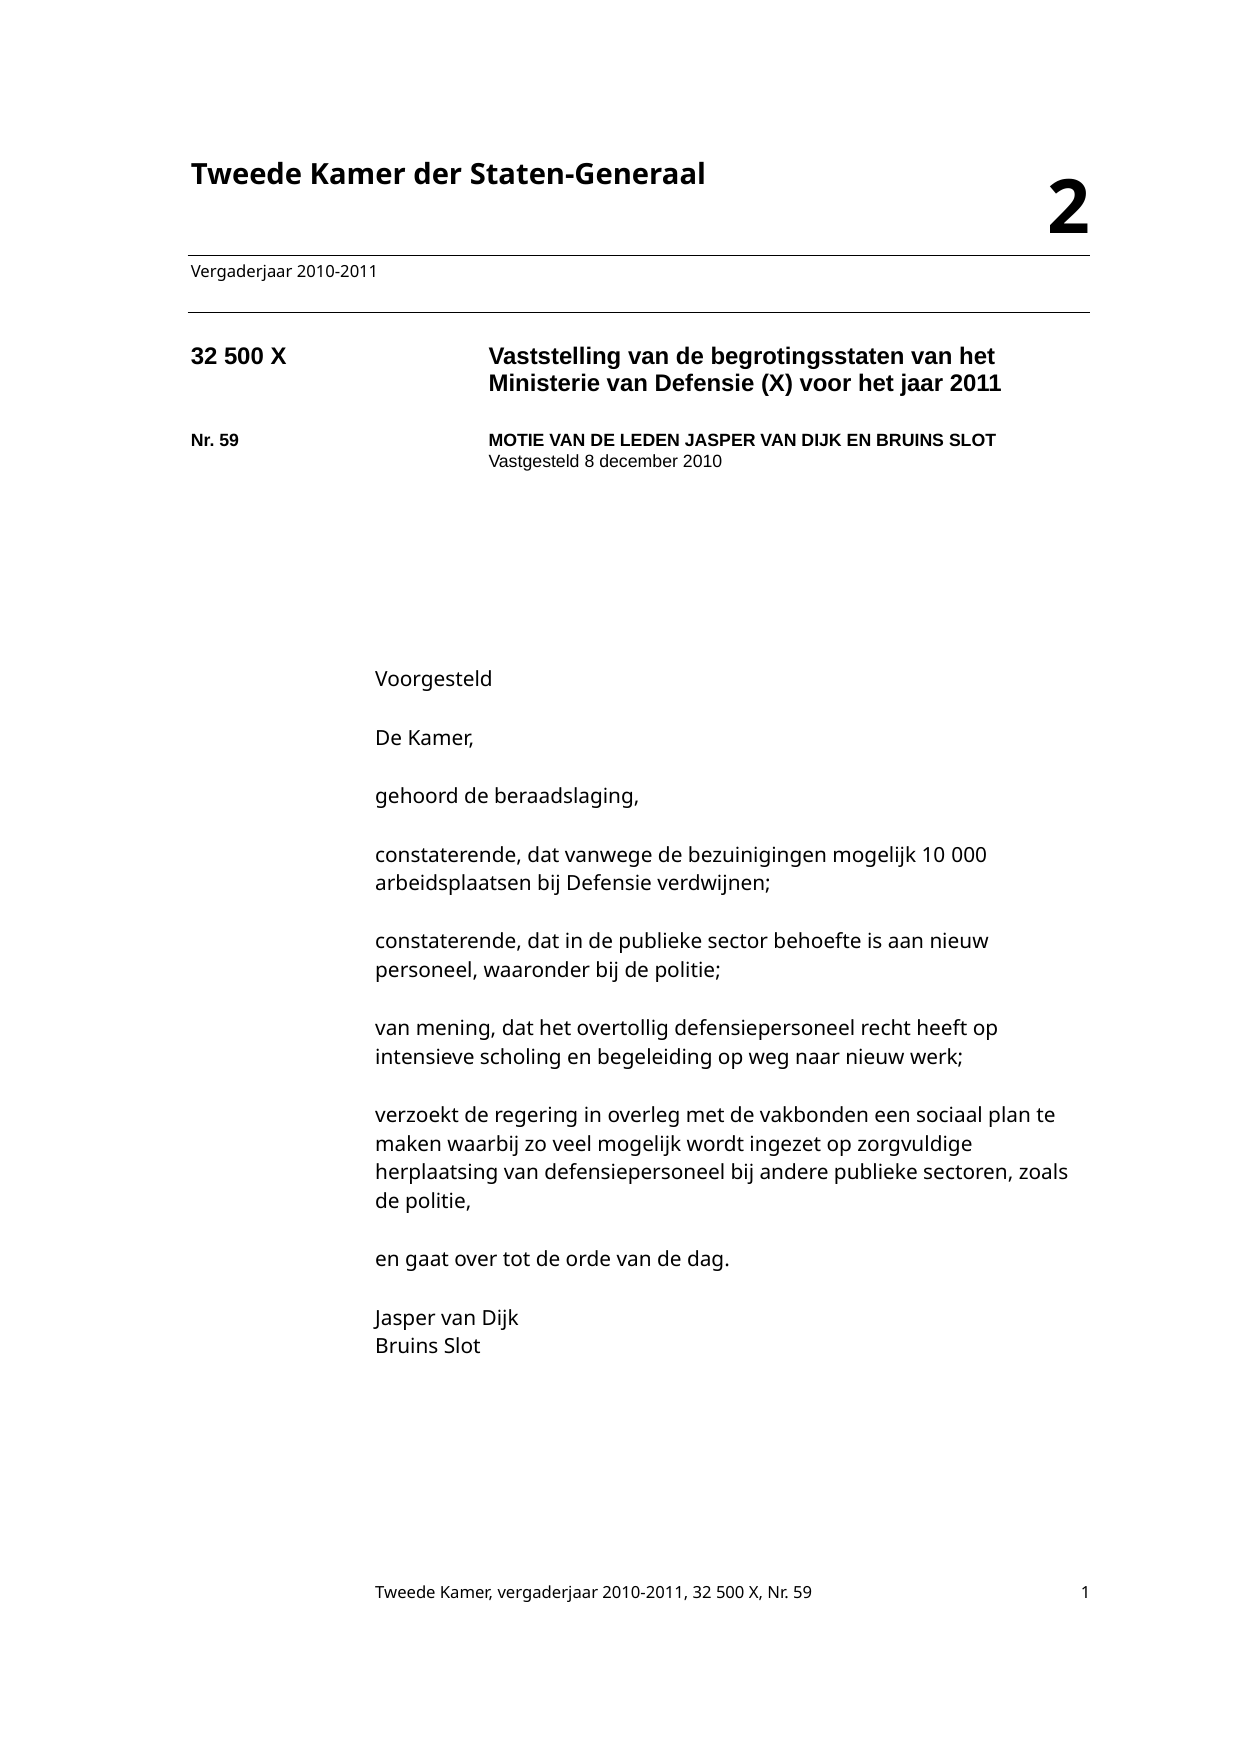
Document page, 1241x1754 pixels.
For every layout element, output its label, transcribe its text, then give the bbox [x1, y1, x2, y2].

text en gaat over tot de orde van de dag. [375, 1244, 1090, 1273]
table_cell [485, 256, 1090, 312]
table_cell [485, 313, 1090, 339]
table_cell [188, 313, 485, 339]
text Bruins Slot [375, 1331, 1090, 1359]
table_header Tweede Kamer der Staten-Generaal [188, 150, 909, 255]
text constaterende, dat in de publieke sector behoefte is aan nieuw personeel, waaronder bij de politie; [375, 927, 1090, 983]
text gehoord de beraadslaging, [375, 781, 1090, 810]
text De Kamer, [375, 723, 1090, 751]
text constaterende, dat vanwege de bezuinigingen mogelijk 10 000 arbeidsplaatsen bij Defensie verdwijnen; [375, 840, 1090, 897]
text verzoekt de regering in overleg met de vakbonden een sociaal plan te maken waarbij zo veel mogelijk wordt ingezet op zorgvuldige herplaatsing van defensiepersoneel bij andere publieke sectoren, zoals de politie, [375, 1100, 1090, 1214]
text Voorgesteld [375, 664, 1090, 693]
text van mening, dat het overtollig defensiepersoneel recht heeft op intensieve scholing en begeleiding op weg naar nieuw werk; [375, 1013, 1090, 1070]
table_cell Vaststelling van de begrotingsstaten van het Ministerie van Defensie (X) voor het jaar 2011 [485, 339, 1090, 427]
table_cell Nr. 59 [188, 427, 485, 546]
text Jasper van Dijk [375, 1303, 1090, 1331]
table_cell MOTIE VAN DE LEDEN JASPER VAN DIJK EN BRUINS SLOT Vastgesteld 8 december 2010 [485, 427, 1090, 546]
table_cell 32 500 X [188, 339, 485, 427]
table_header 2 [910, 150, 1090, 255]
table_cell Vergaderjaar 2010-2011 [188, 256, 485, 312]
